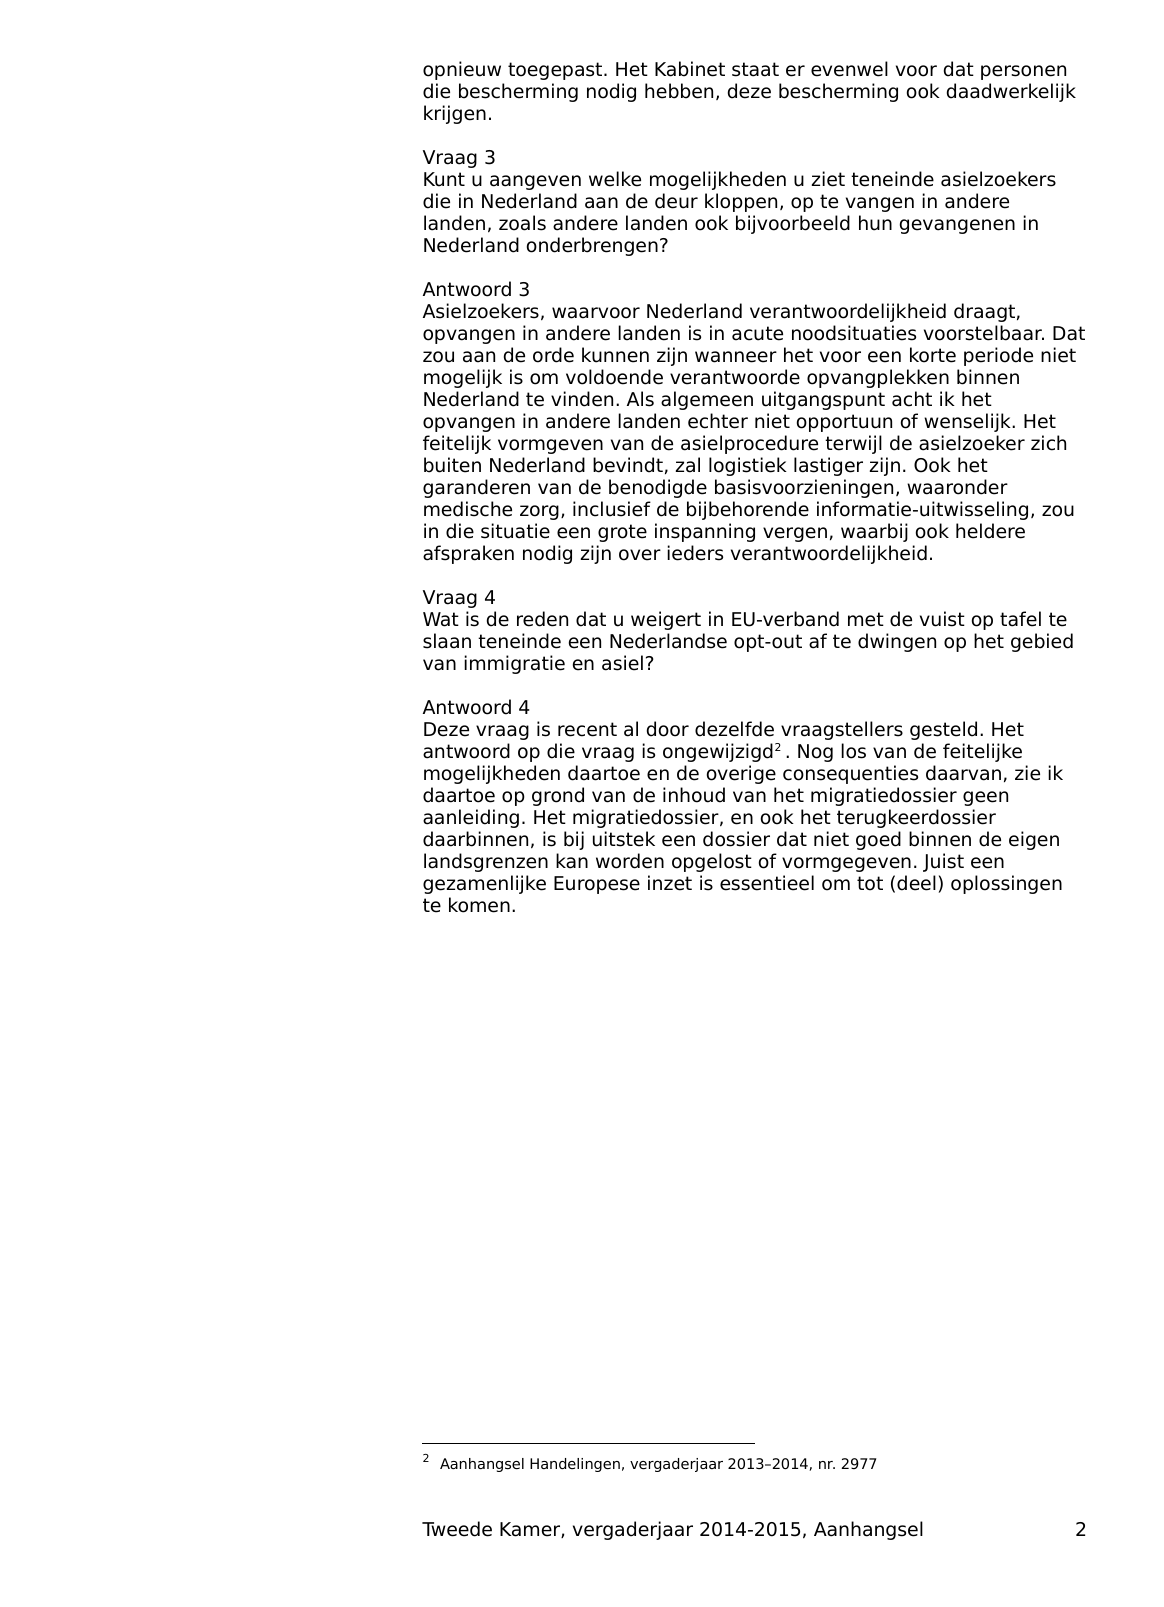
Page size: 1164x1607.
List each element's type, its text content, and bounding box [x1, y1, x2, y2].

text Kunt u aangeven welke mogelijkheden u ziet teneinde asielzoekers die in Nederland aan de deur kloppen, op te vangen in andere landen, zoals andere landen ook bijvoorbeeld hun gevangenen in Nederland onderbrengen? [422, 169, 1087, 257]
text Antwoord 4 [422, 697, 1087, 719]
text Antwoord 3 [422, 279, 1087, 301]
text Asielzoekers, waarvoor Nederland verantwoordelijkheid draagt, opvangen in andere landen is in acute noodsituaties voorstelbaar. Dat zou aan de orde kunnen zijn wanneer het voor een korte periode niet mogelijk is om voldoende verantwoorde opvangplekken binnen Nederland te vinden. Als algemeen uitgangspunt acht ik het opvangen in andere landen echter niet opportuun of wenselijk. Het feitelijk vormgeven van de asielprocedure terwijl de asielzoeker zich buiten Nederland bevindt, zal logistiek lastiger zijn. Ook het garanderen van de benodigde basisvoorzieningen, waaronder medische zorg, inclusief de bijbehorende informatie-uitwisseling, zou in die situatie een grote inspanning vergen, waarbij ook heldere afspraken nodig zijn over ieders verantwoordelijkheid. [422, 301, 1087, 565]
text Wat is de reden dat u weigert in EU-verband met de vuist op tafel te slaan teneinde een Nederlandse opt-out af te dwingen op het gebied van immigratie en asiel? [422, 609, 1087, 675]
text Vraag 3 [422, 147, 1087, 169]
text Vraag 4 [422, 587, 1087, 609]
text Deze vraag is recent al door dezelfde vraagstellers gesteld. Het antwoord op die vraag is ongewijzigd. Nog los van de feitelijke mogelijkheden daartoe en de overige consequenties daarvan, zie ik daartoe op grond van de inhoud van het migratiedossier geen aanleiding. Het migratiedossier, en ook het terugkeerdossier daarbinnen, is bij uitstek een dossier dat niet goed binnen de eigen landsgrenzen kan worden opgelost of vormgegeven. Juist een gezamenlijke Europese inzet is essentieel om tot (deel) oplossingen te komen. [422, 719, 1087, 917]
text opnieuw toegepast. Het Kabinet staat er evenwel voor dat personen die bescherming nodig hebben, deze bescherming ook daadwerkelijk krijgen. [422, 59, 1087, 125]
text Aanhangsel Handelingen, vergaderjaar 2013–2014, nr. 2977 [422, 1452, 1087, 1474]
